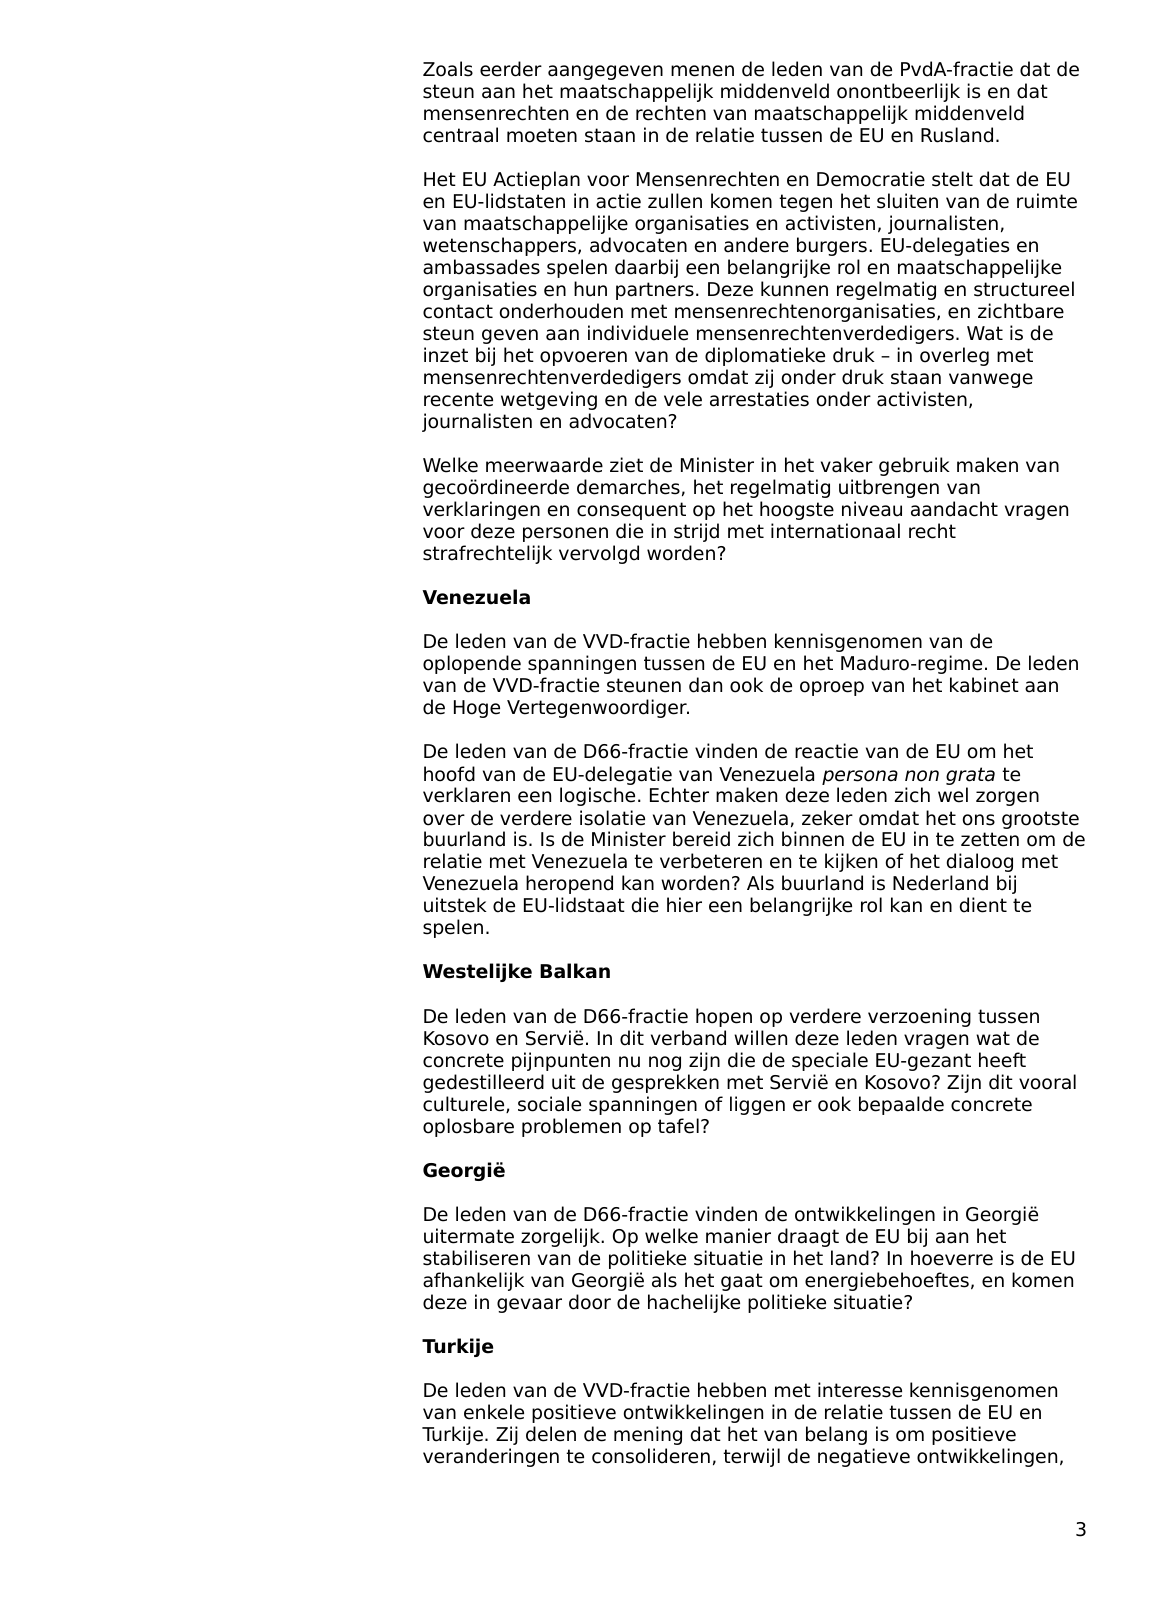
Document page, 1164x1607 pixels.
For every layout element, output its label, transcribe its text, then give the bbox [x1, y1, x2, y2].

text De leden van de VVD-fractie hebben kennisgenomen van de oplopende spanningen tussen de EU en het Maduro-regime. De leden van de VVD-fractie steunen dan ook de oproep van het kabinet aan de Hoge Vertegenwoordiger. [422, 631, 1087, 719]
text Zoals eerder aangegeven menen de leden van de PvdA-fractie dat de steun aan het maatschappelijk middenveld onontbeerlijk is en dat mensenrechten en de rechten van maatschappelijk middenveld centraal moeten staan in de relatie tussen de EU en Rusland. [422, 59, 1087, 147]
subtitle Venezuela [422, 587, 1087, 609]
subtitle Turkije [422, 1336, 1087, 1358]
subtitle Westelijke Balkan [422, 961, 1087, 983]
text De leden van de D66-fractie vinden de reactie van de EU om het hoofd van de EU-delegatie van Venezuela persona non grata te verklaren een logische. Echter maken deze leden zich wel zorgen over de verdere isolatie van Venezuela, zeker omdat het ons grootste buurland is. Is de Minister bereid zich binnen de EU in te zetten om de relatie met Venezuela te verbeteren en te kijken of het dialoog met Venezuela heropend kan worden? Als buurland is Nederland bij uitstek de EU-lidstaat die hier een belangrijke rol kan en dient te spelen. [422, 741, 1087, 939]
text De leden van de D66-fractie vinden de ontwikkelingen in Georgië uitermate zorgelijk. Op welke manier draagt de EU bij aan het stabiliseren van de politieke situatie in het land? In hoeverre is de EU afhankelijk van Georgië als het gaat om energiebehoeftes, en komen deze in gevaar door de hachelijke politieke situatie? [422, 1204, 1087, 1314]
text Het EU Actieplan voor Mensenrechten en Democratie stelt dat de EU en EU-lidstaten in actie zullen komen tegen het sluiten van de ruimte van maatschappelijke organisaties en activisten, journalisten, wetenschappers, advocaten en andere burgers. EU-delegaties en ambassades spelen daarbij een belangrijke rol en maatschappelijke organisaties en hun partners. Deze kunnen regelmatig en structureel contact onderhouden met mensenrechtenorganisaties, en zichtbare steun geven aan individuele mensenrechtenverdedigers. Wat is de inzet bij het opvoeren van de diplomatieke druk – in overleg met mensenrechtenverdedigers omdat zij onder druk staan vanwege recente wetgeving en de vele arrestaties onder activisten, journalisten en advocaten? [422, 169, 1087, 433]
text De leden van de D66-fractie hopen op verdere verzoening tussen Kosovo en Servië. In dit verband willen deze leden vragen wat de concrete pijnpunten nu nog zijn die de speciale EU-gezant heeft gedestilleerd uit de gesprekken met Servië en Kosovo? Zijn dit vooral culturele, sociale spanningen of liggen er ook bepaalde concrete oplosbare problemen op tafel? [422, 1006, 1087, 1137]
text De leden van de VVD-fractie hebben met interesse kennisgenomen van enkele positieve ontwikkelingen in de relatie tussen de EU en Turkije. Zij delen de mening dat het van belang is om positieve veranderingen te consolideren, terwijl de negatieve ontwikkelingen, [422, 1380, 1087, 1468]
subtitle Georgië [422, 1160, 1087, 1182]
text Welke meerwaarde ziet de Minister in het vaker gebruik maken van gecoördineerde demarches, het regelmatig uitbrengen van verklaringen en consequent op het hoogste niveau aandacht vragen voor deze personen die in strijd met internationaal recht strafrechtelijk vervolgd worden? [422, 455, 1087, 565]
